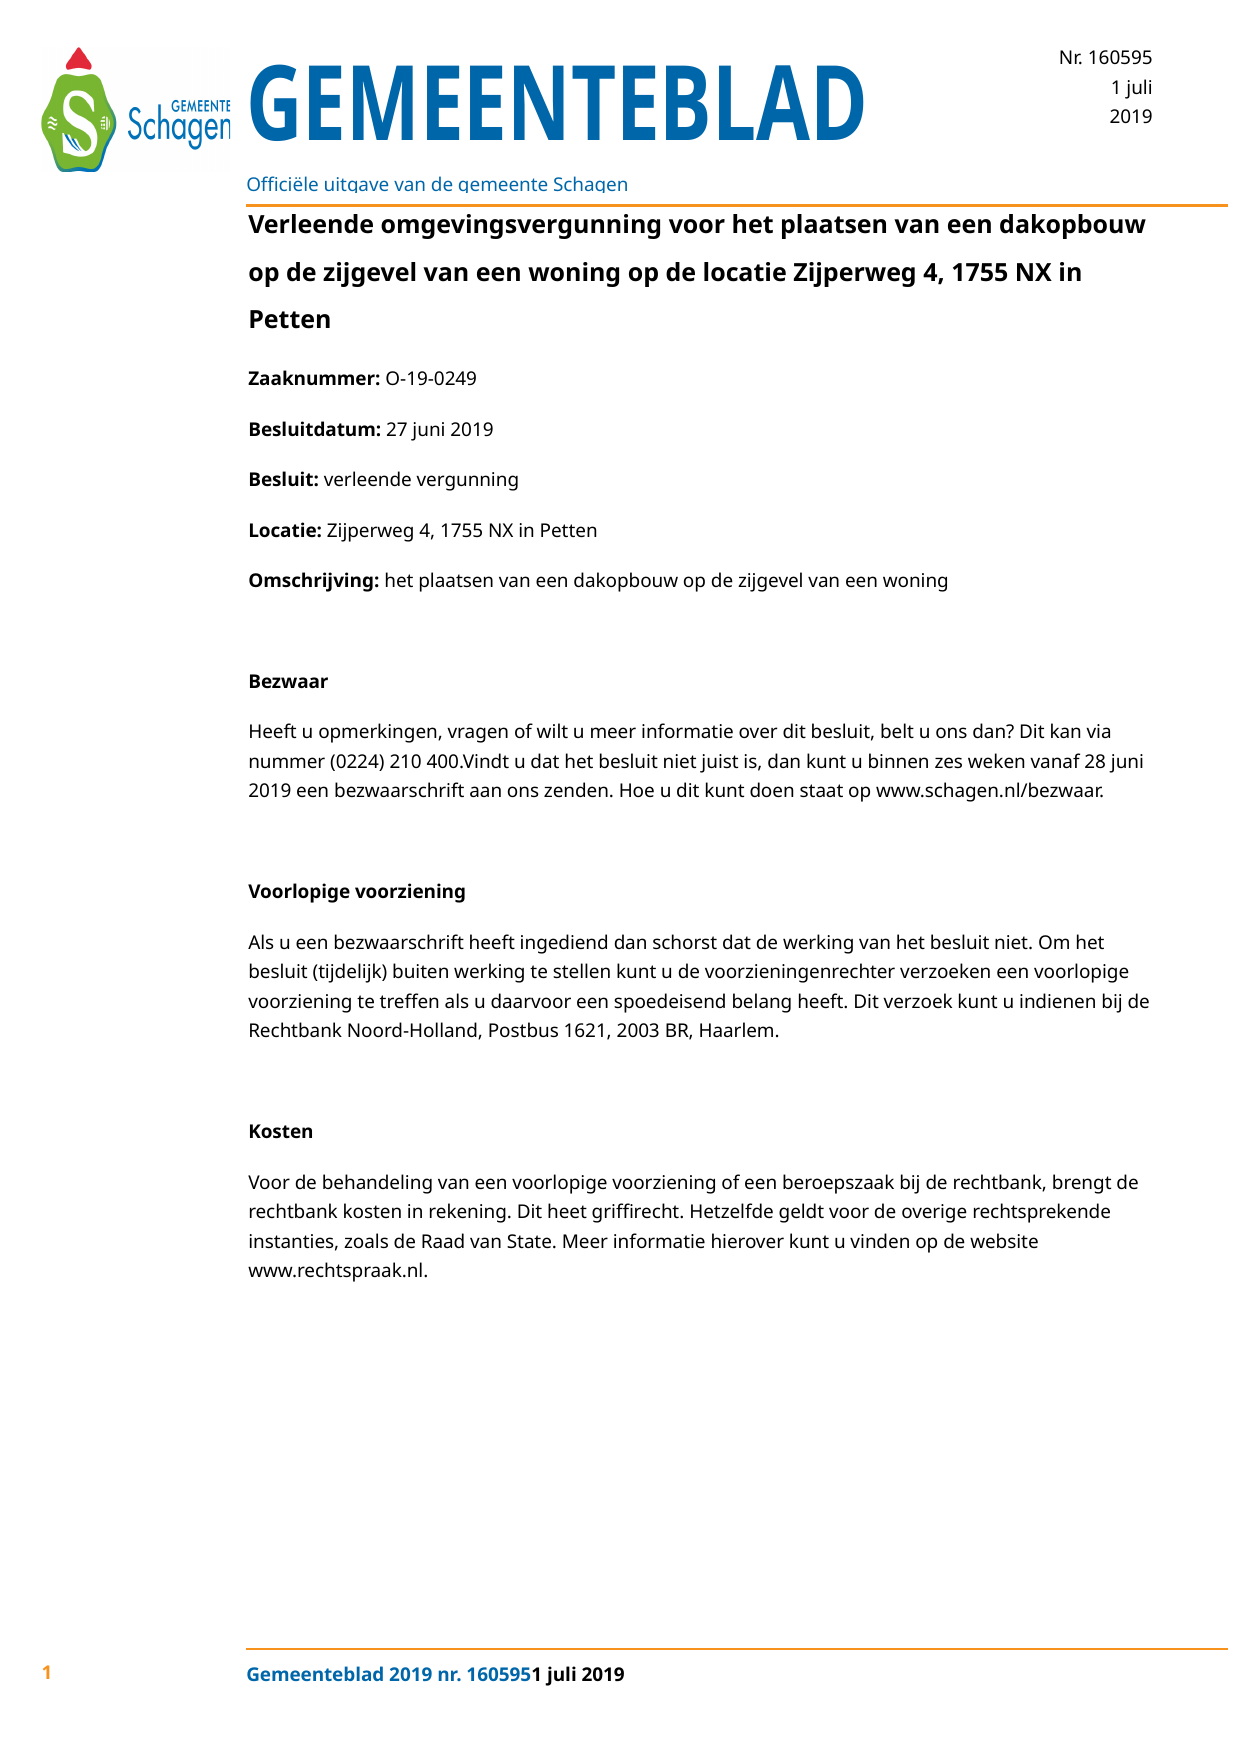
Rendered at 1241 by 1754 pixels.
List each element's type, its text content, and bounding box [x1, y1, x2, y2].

text Bezwaar [248, 668, 1152, 694]
text Omschrijving: het plaatsen van een dakopbouw op de zijgevel van een woning [248, 567, 1152, 593]
text Locatie: Zijperweg 4, 1755 NX in Petten [248, 517, 1152, 542]
text Voorlopige voorziening [248, 878, 1152, 904]
text Zaaknummer: O-19-0249 [248, 366, 1152, 391]
text Besluit: verleende vergunning [248, 466, 1152, 492]
text Als u een bezwaarschrift heeft ingediend dan schorst dat de werking van het besluit niet. Om het besluit (tijdelijk) buiten werking te stellen kunt u de voorzieningenrechter verzoeken een voorlopige voorziening te treffen als u daarvoor een spoedeisend belang heeft. Dit verzoek kunt u indienen bij de Rechtbank Noord-Holland, Postbus 1621, 2003 BR, Haarlem. [248, 929, 1152, 1043]
text Heeft u opmerkingen, vragen of wilt u meer informatie over dit besluit, belt u ons dan? Dit kan via nummer (0224) 210 400.Vindt u dat het besluit niet juist is, dan kunt u binnen zes weken vanaf 28 juni 2019 een bezwaarschrift aan ons zenden. Hoe u dit kunt doen staat op www.schagen.nl/bezwaar. [248, 718, 1152, 803]
picture [41, 47, 231, 172]
text Verleende omgevingsvergunning voor het plaatsen van een dakopbouw op de zijgevel van een woning op de locatie Zijperweg 4, 1755 NX in Petten [248, 207, 1152, 336]
text Kosten [248, 1118, 1152, 1144]
text Besluitdatum: 27 juni 2019 [248, 416, 1152, 442]
text Voor de behandeling van een voorlopige voorziening of een beroepszaak bij de rechtbank, brengt de rechtbank kosten in rekening. Dit heet griffirecht. Hetzelfde geldt voor de overige rechtsprekende instanties, zoals de Raad van State. Meer informatie hierover kunt u vinden op de website www.rechtspraak.nl. [248, 1169, 1152, 1283]
